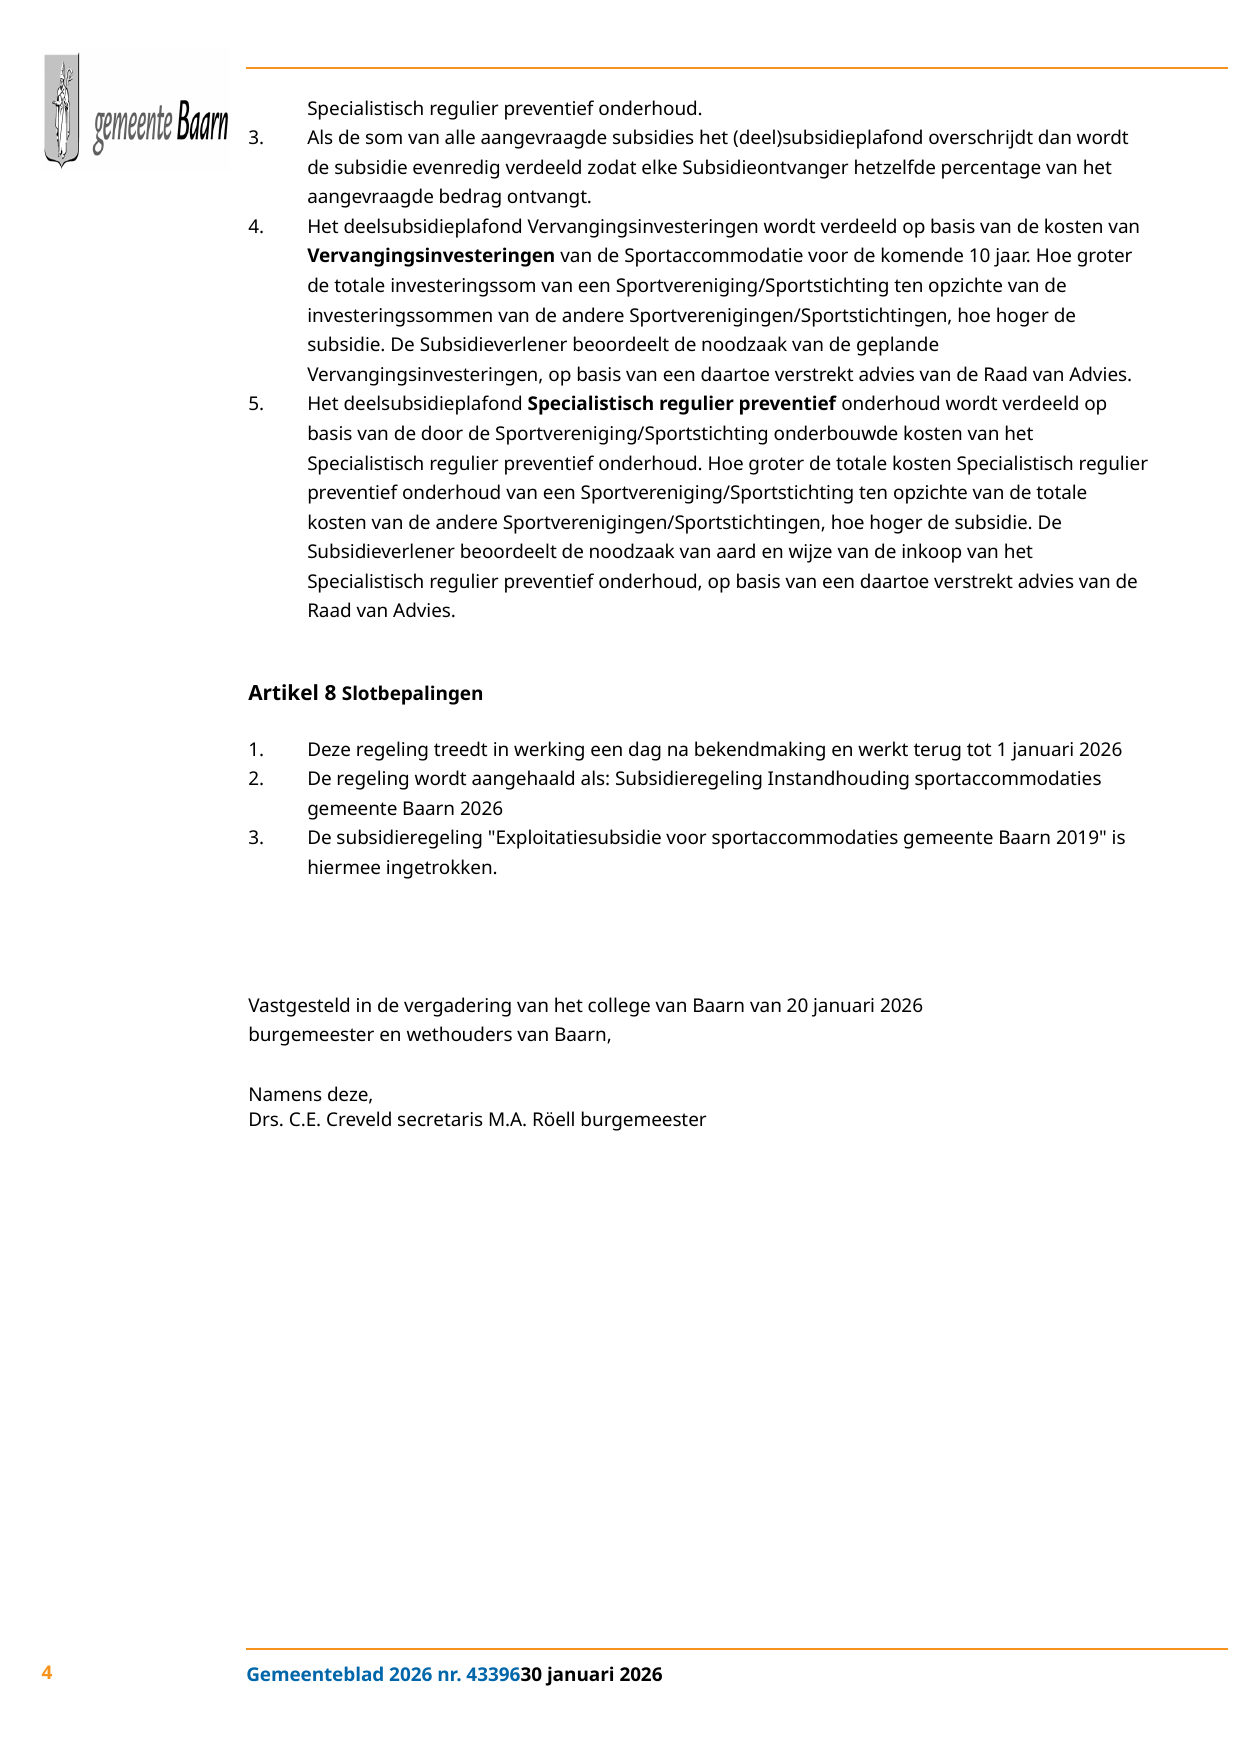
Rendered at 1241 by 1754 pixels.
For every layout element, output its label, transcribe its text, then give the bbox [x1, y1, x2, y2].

text Artikel 8 Slotbepalingen [248, 678, 1152, 706]
list De regeling wordt aangehaald als: Subsidieregeling Instandhouding sportaccommodaties gemeente Baarn 2026 [248, 765, 1152, 821]
list De subsidieregeling "Exploitatiesubsidie voor sportaccommodaties gemeente Baarn 2019" is hiermee ingetrokken. [248, 824, 1152, 880]
picture [41, 47, 231, 172]
text Drs. C.E. Creveld secretaris M.A. Röell burgemeester [248, 1107, 1152, 1132]
text Vastgesteld in de vergadering van het college van Baarn van 20 januari 2026 [248, 992, 1152, 1018]
list Het deelsubsidieplafond Vervangingsinvesteringen wordt verdeeld op basis van de kosten van Vervangingsinvesteringen van de Sportaccommodatie voor de komende 10 jaar. Hoe groter de totale investeringssom van een Sportvereniging/Sportstichting ten opzichte van de investeringssommen van de andere Sportverenigingen/Sportstichtingen, hoe hoger de subsidie. De Subsidieverlener beoordeelt de noodzaak van de geplande Vervangingsinvesteringen, op basis van een daartoe verstrekt advies van de Raad van Advies. [248, 213, 1152, 387]
list Specialistisch regulier preventief onderhoud. [248, 95, 1152, 121]
text Namens deze, [248, 1081, 1152, 1107]
list Deze regeling treedt in werking een dag na bekendmaking en werkt terug tot 1 januari 2026 [248, 736, 1152, 761]
text burgemeester en wethouders van Baarn, [248, 1022, 1152, 1047]
list Als de som van alle aangevraagde subsidies het (deel)subsidieplafond overschrijdt dan wordt de subsidie evenredig verdeeld zodat elke Subsidieontvanger hetzelfde percentage van het aangevraagde bedrag ontvangt. [248, 124, 1152, 209]
list Het deelsubsidieplafond Specialistisch regulier preventief onderhoud wordt verdeeld op basis van de door de Sportvereniging/Sportstichting onderbouwde kosten van het Specialistisch regulier preventief onderhoud. Hoe groter de totale kosten Specialistisch regulier preventief onderhoud van een Sportvereniging/Sportstichting ten opzichte van de totale kosten van de andere Sportverenigingen/Sportstichtingen, hoe hoger de subsidie. De Subsidieverlener beoordeelt de noodzaak van aard en wijze van de inkoop van het Specialistisch regulier preventief onderhoud, op basis van een daartoe verstrekt advies van de Raad van Advies. [248, 391, 1152, 623]
